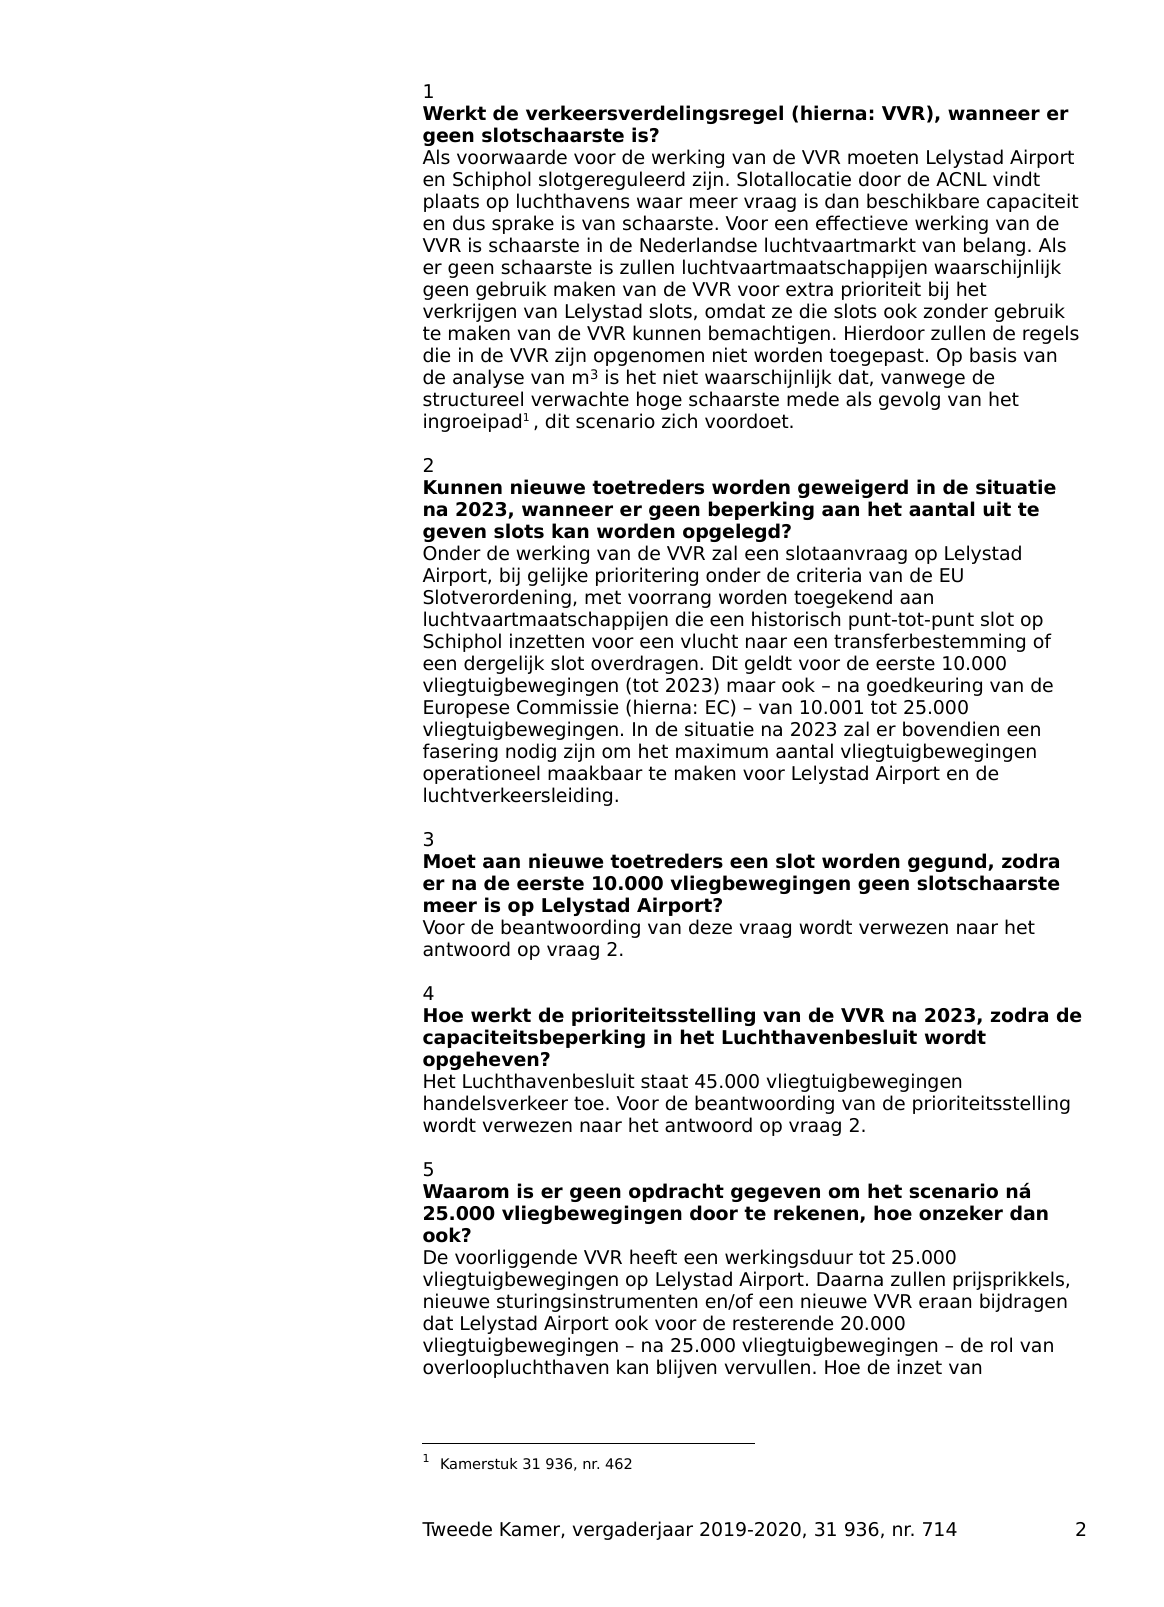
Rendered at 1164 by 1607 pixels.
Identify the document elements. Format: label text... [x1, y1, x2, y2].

text Werkt de verkeersverdelingsregel (hierna: VVR), wanneer er geen slotschaarste is? [422, 103, 1087, 147]
text De voorliggende VVR heeft een werkingsduur tot 25.000 vliegtuigbewegingen op Lelystad Airport. Daarna zullen prijsprikkels, nieuwe sturingsinstrumenten en/of een nieuwe VVR eraan bijdragen dat Lelystad Airport ook voor de resterende 20.000 vliegtuigbewegingen – na 25.000 vliegtuigbewegingen – de rol van overloopluchthaven kan blijven vervullen. Hoe de inzet van [422, 1247, 1087, 1379]
text Moet aan nieuwe toetreders een slot worden gegund, zodra er na de eerste 10.000 vliegbewegingen geen slotschaarste meer is op Lelystad Airport? [422, 851, 1087, 917]
text Onder de werking van de VVR zal een slotaanvraag op Lelystad Airport, bij gelijke prioritering onder de criteria van de EU Slotverordening, met voorrang worden toegekend aan luchtvaartmaatschappijen die een historisch punt-tot-punt slot op Schiphol inzetten voor een vlucht naar een transferbestemming of een dergelijk slot overdragen. Dit geldt voor de eerste 10.000 vliegtuigbewegingen (tot 2023) maar ook – na goedkeuring van de Europese Commissie (hierna: EC) – van 10.001 tot 25.000 vliegtuigbewegingen. In de situatie na 2023 zal er bovendien een fasering nodig zijn om het maximum aantal vliegtuigbewegingen operationeel maakbaar te maken voor Lelystad Airport en de luchtverkeersleiding. [422, 543, 1087, 807]
text 3 [422, 829, 1087, 851]
text Als voorwaarde voor de werking van de VVR moeten Lelystad Airport en Schiphol slotgereguleerd zijn. Slotallocatie door de ACNL vindt plaats op luchthavens waar meer vraag is dan beschikbare capaciteit en dus sprake is van schaarste. Voor een effectieve werking van de VVR is schaarste in de Nederlandse luchtvaartmarkt van belang. Als er geen schaarste is zullen luchtvaartmaatschappijen waarschijnlijk geen gebruik maken van de VVR voor extra prioriteit bij het verkrijgen van Lelystad slots, omdat ze die slots ook zonder gebruik te maken van de VVR kunnen bemachtigen. Hierdoor zullen de regels die in de VVR zijn opgenomen niet worden toegepast. Op basis van de analyse van m3 is het niet waarschijnlijk dat, vanwege de structureel verwachte hoge schaarste mede als gevolg van het ingroeipad, dit scenario zich voordoet. [422, 147, 1087, 433]
text 1 [422, 81, 1087, 103]
text Kamerstuk 31 936, nr. 462 [422, 1452, 1087, 1474]
text Kunnen nieuwe toetreders worden geweigerd in de situatie na 2023, wanneer er geen beperking aan het aantal uit te geven slots kan worden opgelegd? [422, 477, 1087, 543]
text Waarom is er geen opdracht gegeven om het scenario ná 25.000 vliegbewegingen door te rekenen, hoe onzeker dan ook? [422, 1181, 1087, 1247]
text 2 [422, 455, 1087, 477]
text Het Luchthavenbesluit staat 45.000 vliegtuigbewegingen handelsverkeer toe. Voor de beantwoording van de prioriteitsstelling wordt verwezen naar het antwoord op vraag 2. [422, 1071, 1087, 1137]
text 5 [422, 1159, 1087, 1181]
text Hoe werkt de prioriteitsstelling van de VVR na 2023, zodra de capaciteitsbeperking in het Luchthavenbesluit wordt opgeheven? [422, 1005, 1087, 1071]
text 4 [422, 983, 1087, 1005]
text Voor de beantwoording van deze vraag wordt verwezen naar het antwoord op vraag 2. [422, 917, 1087, 961]
